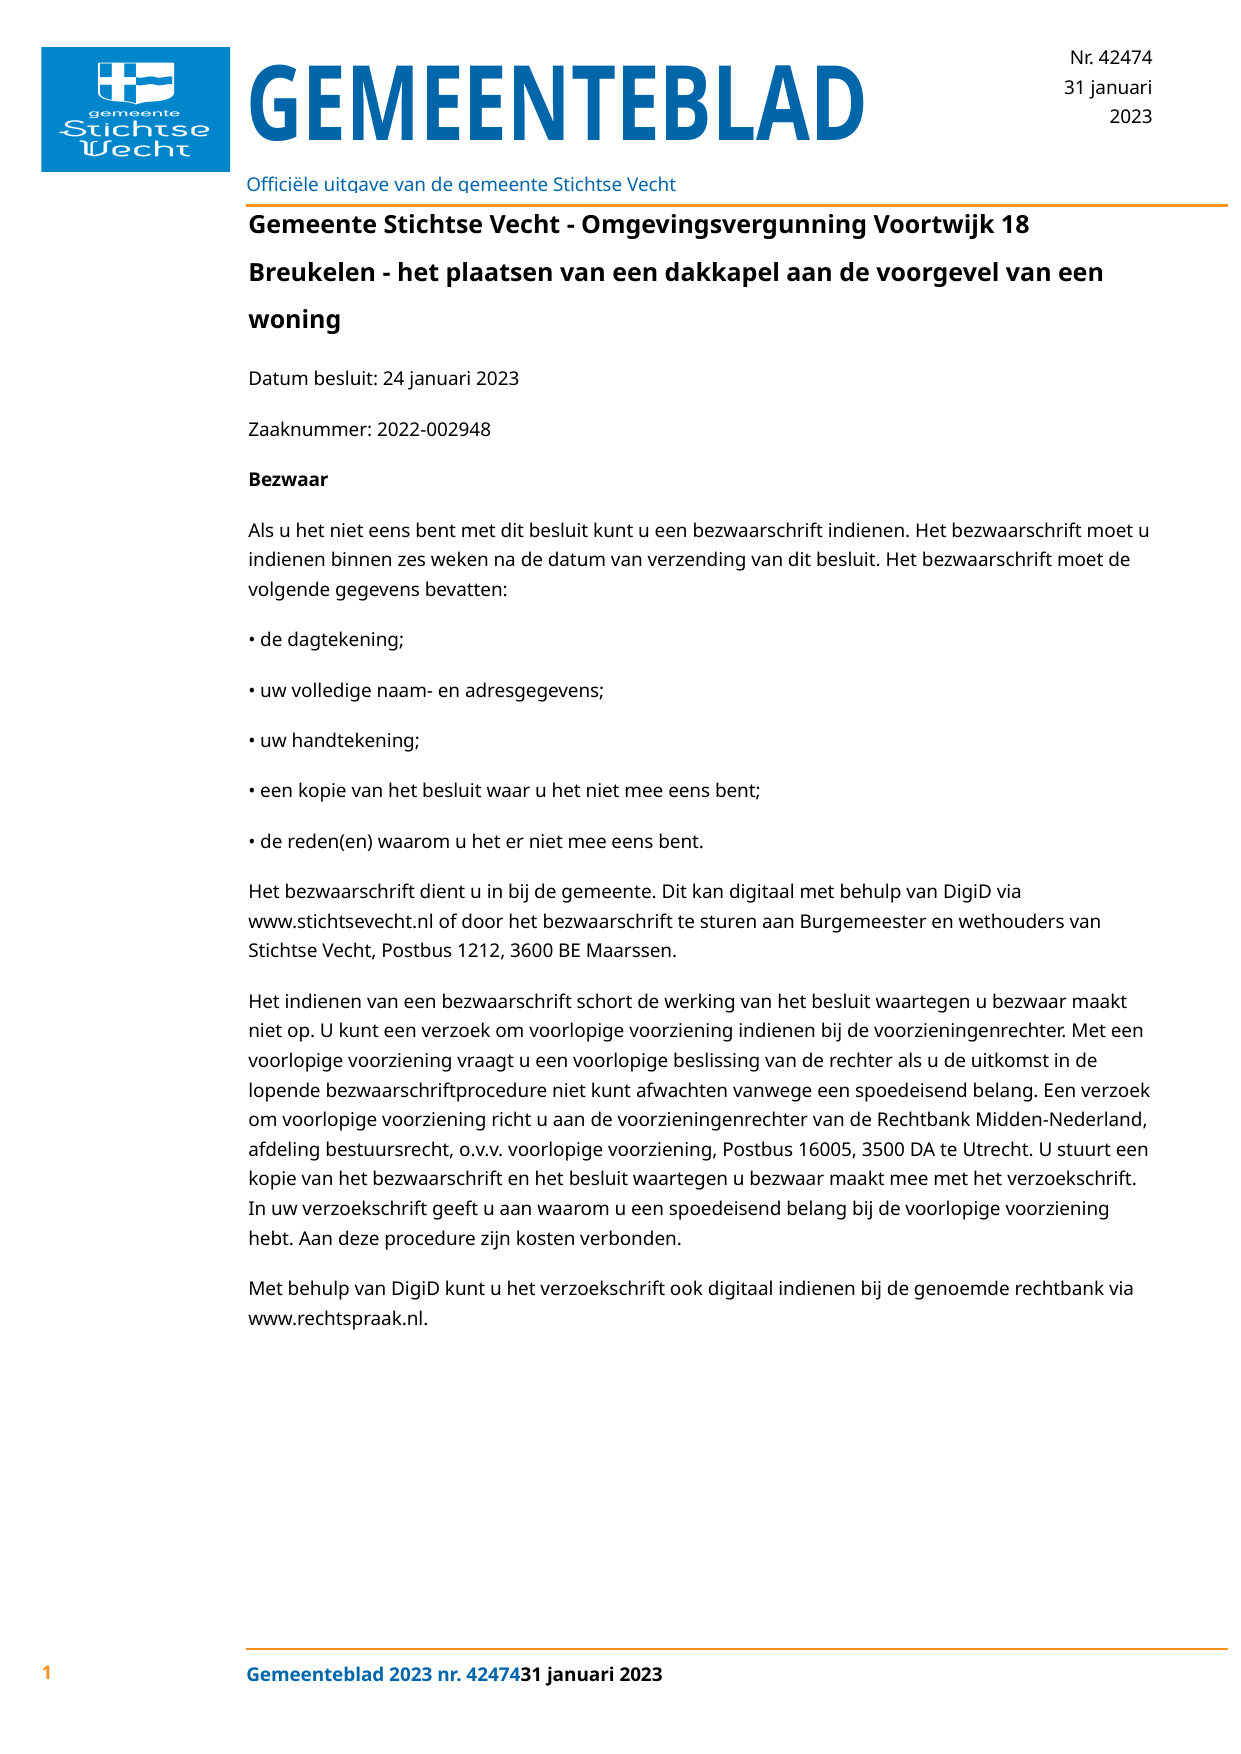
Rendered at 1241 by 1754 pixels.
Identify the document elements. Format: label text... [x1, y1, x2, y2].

text Het indienen van een bezwaarschrift schort de werking van het besluit waartegen u bezwaar maakt niet op. U kunt een verzoek om voorlopige voorziening indienen bij de voorzieningenrechter. Met een voorlopige voorziening vraagt u een voorlopige beslissing van de rechter als u de uitkomst in de lopende bezwaarschriftprocedure niet kunt afwachten vanwege een spoedeisend belang. Een verzoek om voorlopige voorziening richt u aan de voorzieningenrechter van de Rechtbank Midden-Nederland, afdeling bestuursrecht, o.v.v. voorlopige voorziening, Postbus 16005, 3500 DA te Utrecht. U stuurt een kopie van het bezwaarschrift en het besluit waartegen u bezwaar maakt mee met het verzoekschrift. In uw verzoekschrift geeft u aan waarom u een spoedeisend belang bij de voorlopige voorziening hebt. Aan deze procedure zijn kosten verbonden. [248, 988, 1152, 1250]
text • uw handtekening; [248, 727, 1152, 753]
text • de dagtekening; [248, 626, 1152, 652]
text Als u het niet eens bent met dit besluit kunt u een bezwaarschrift indienen. Het bezwaarschrift moet u indienen binnen zes weken na de datum van verzending van dit besluit. Het bezwaarschrift moet de volgende gegevens bevatten: [248, 517, 1152, 602]
text Zaaknummer: 2022-002948 [248, 416, 1152, 442]
text Bezwaar [248, 466, 1152, 492]
picture [137, 63, 174, 103]
text Met behulp van DigiD kunt u het verzoekschrift ook digitaal indienen bij de genoemde rechtbank via www.rechtspraak.nl. [248, 1275, 1152, 1330]
text • een kopie van het besluit waar u het niet mee eens bent; [248, 778, 1152, 803]
text Het bezwaarschrift dient u in bij de gemeente. Dit kan digitaal met behulp van DigiD via www.stichtsevecht.nl of door het bezwaarschrift te sturen aan Burgemeester en wethouders van Stichtse Vecht, Postbus 1212, 3600 BE Maarssen. [248, 878, 1152, 963]
text • uw volledige naam- en adresgegevens; [248, 677, 1152, 702]
text Datum besluit: 24 januari 2023 [248, 366, 1152, 391]
text Gemeente Stichtse Vecht - Omgevingsvergunning Voortwijk 18 Breukelen - het plaatsen van een dakkapel aan de voorgevel van een woning [248, 207, 1152, 336]
text • de reden(en) waarom u het er niet mee eens bent. [248, 828, 1152, 854]
picture [99, 63, 135, 101]
